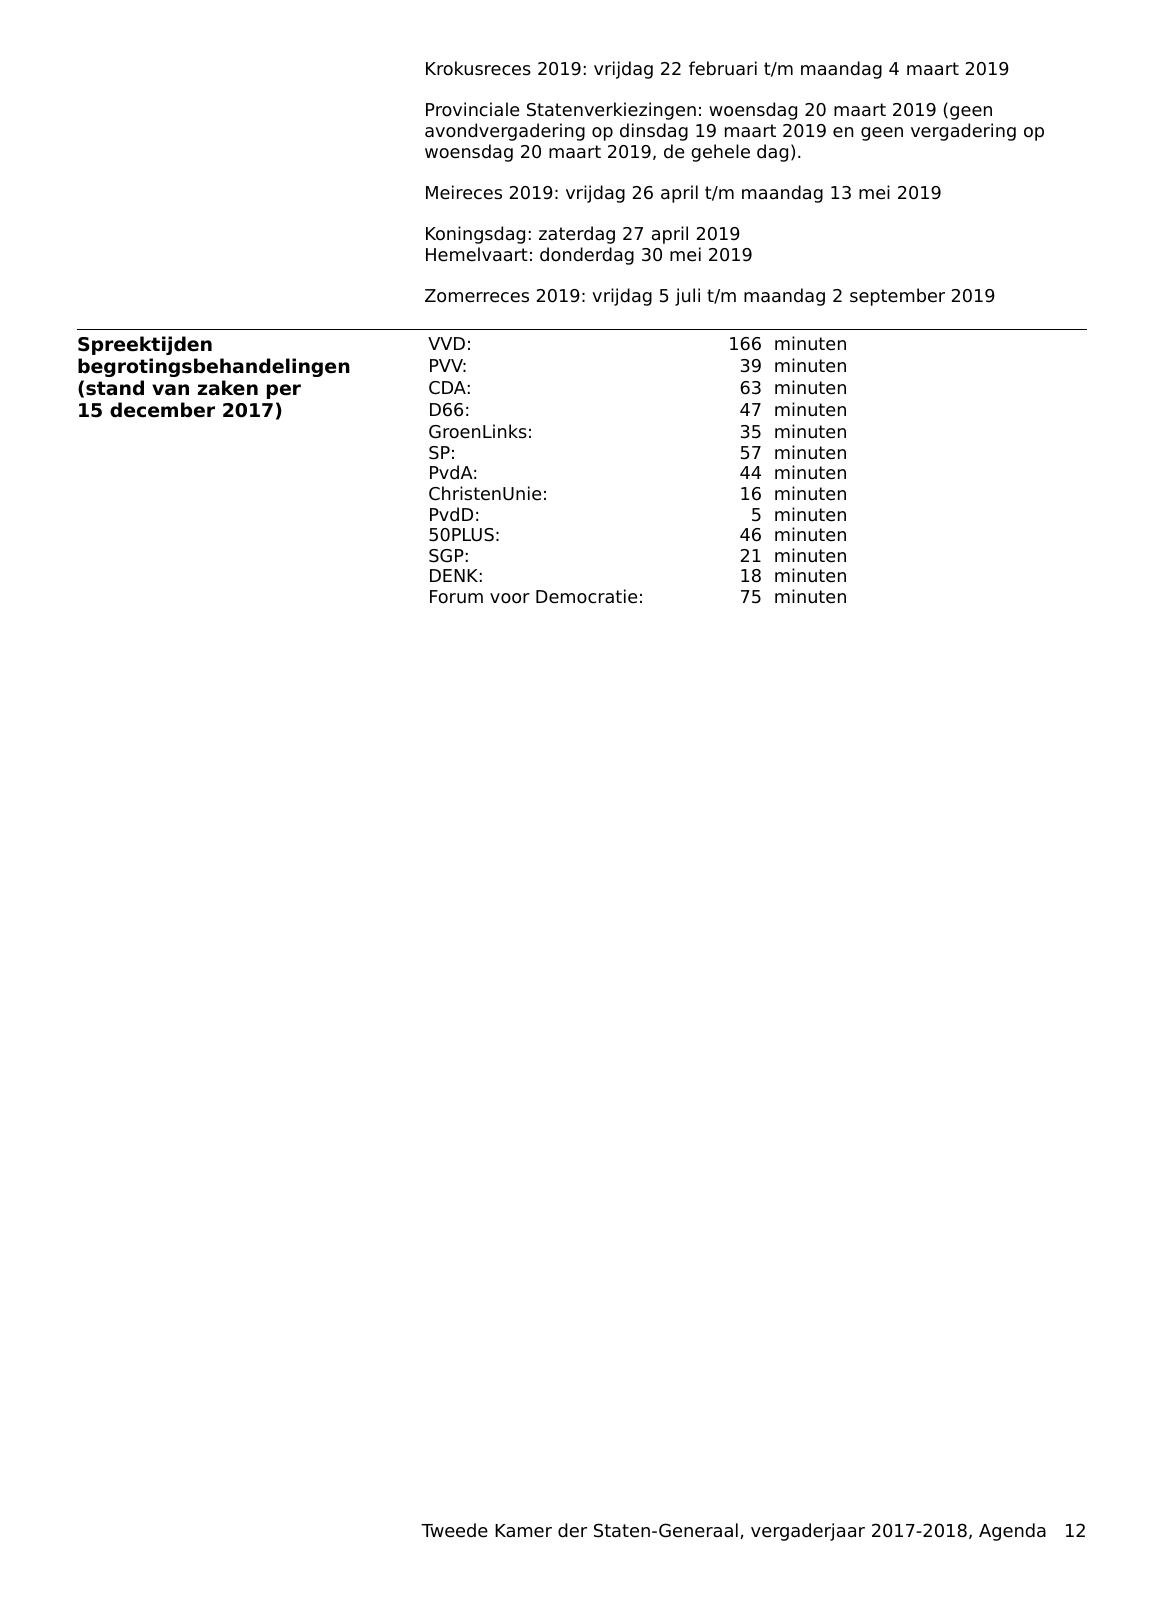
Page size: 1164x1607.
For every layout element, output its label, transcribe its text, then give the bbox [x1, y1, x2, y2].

table_cell Meireces 2019: vrijdag 26 april t/m maandag 13 mei 2019 [418, 183, 1087, 203]
table_cell [405, 443, 422, 463]
table_cell [77, 525, 404, 546]
table_cell [405, 566, 422, 587]
table_cell 57 [706, 443, 768, 463]
table_cell ChristenUnie: [422, 484, 706, 504]
table_cell minuten [768, 546, 1087, 566]
table_cell Provinciale Statenverkiezingen: woensdag 20 maart 2019 (geen avondvergadering op dinsdag 19 maart 2019 en geen vergadering op woensdag 20 maart 2019, de gehele dag). [418, 100, 1087, 162]
table_cell [405, 463, 422, 484]
table_cell 63 [706, 378, 768, 400]
table_cell [401, 162, 418, 183]
table_cell [405, 422, 422, 443]
table_cell 18 [706, 566, 768, 587]
table_cell 75 [706, 587, 768, 608]
table_cell [405, 484, 422, 504]
table_cell minuten [768, 463, 1087, 484]
table_cell 39 [706, 356, 768, 378]
table_cell [418, 80, 1087, 100]
table_cell begrotingsbehandelingen [77, 356, 404, 378]
table_cell 5 [706, 505, 768, 525]
table_cell SP: [422, 443, 706, 463]
table_cell [77, 265, 401, 286]
table_header [405, 330, 422, 356]
table_cell [418, 162, 1087, 183]
table_cell [405, 378, 422, 400]
table_cell [405, 400, 422, 422]
table_cell [77, 80, 401, 100]
table_cell 35 [706, 422, 768, 443]
table_cell [401, 224, 418, 245]
table_cell GroenLinks: [422, 422, 706, 443]
table_cell [77, 422, 404, 443]
table_cell minuten [768, 443, 1087, 463]
table_cell minuten [768, 422, 1087, 443]
table_cell [418, 204, 1087, 224]
table_cell [77, 59, 401, 80]
table_cell [401, 204, 418, 224]
table_cell Forum voor Democratie: [422, 587, 706, 608]
table_cell minuten [768, 356, 1087, 378]
table_cell [77, 204, 401, 224]
table_cell minuten [768, 484, 1087, 504]
table_cell minuten [768, 587, 1087, 608]
table_cell 44 [706, 463, 768, 484]
table_cell [401, 59, 418, 80]
table_cell [405, 505, 422, 525]
table_cell [401, 183, 418, 203]
table_cell Hemelvaart: donderdag 30 mei 2019 [418, 245, 1087, 265]
table_cell minuten [768, 400, 1087, 422]
table_header minuten [768, 330, 1087, 356]
table_cell [77, 546, 404, 566]
table_cell [77, 443, 404, 463]
table_cell [418, 265, 1087, 286]
table_cell [77, 286, 401, 307]
table_cell CDA: [422, 378, 706, 400]
table_cell minuten [768, 505, 1087, 525]
table_cell D66: [422, 400, 706, 422]
table_cell Koningsdag: zaterdag 27 april 2019 [418, 224, 1087, 245]
table_cell [77, 224, 401, 245]
table_cell 46 [706, 525, 768, 546]
table_cell 50PLUS: [422, 525, 706, 546]
table_cell PvdA: [422, 463, 706, 484]
table_cell (stand van zaken per [77, 378, 404, 400]
table_cell minuten [768, 525, 1087, 546]
table_cell 15 december 2017) [77, 400, 404, 422]
table_cell [77, 484, 404, 504]
table_header Spreektijden [77, 330, 404, 356]
table_cell [405, 587, 422, 608]
table_cell [77, 245, 401, 265]
table_cell Krokusreces 2019: vrijdag 22 februari t/m maandag 4 maart 2019 [418, 59, 1087, 80]
table_cell 47 [706, 400, 768, 422]
table_cell [77, 566, 404, 587]
table_cell [77, 162, 401, 183]
table_cell PvdD: [422, 505, 706, 525]
table_cell [77, 183, 401, 203]
table_cell [77, 587, 404, 608]
table_cell [401, 100, 418, 162]
table_cell [401, 265, 418, 286]
table_header 166 [706, 330, 768, 356]
table_cell PVV: [422, 356, 706, 378]
table_cell [401, 286, 418, 307]
table_cell [77, 505, 404, 525]
table_cell 21 [706, 546, 768, 566]
table_cell [401, 245, 418, 265]
table_cell minuten [768, 378, 1087, 400]
table_cell [405, 356, 422, 378]
table_header VVD: [422, 330, 706, 356]
table_cell SGP: [422, 546, 706, 566]
table_cell minuten [768, 566, 1087, 587]
table_cell [77, 463, 404, 484]
table_cell [405, 525, 422, 546]
table_cell [405, 546, 422, 566]
table_cell Zomerreces 2019: vrijdag 5 juli t/m maandag 2 september 2019 [418, 286, 1087, 307]
table_cell [401, 80, 418, 100]
table_cell 16 [706, 484, 768, 504]
table_cell [77, 100, 401, 162]
table_cell DENK: [422, 566, 706, 587]
